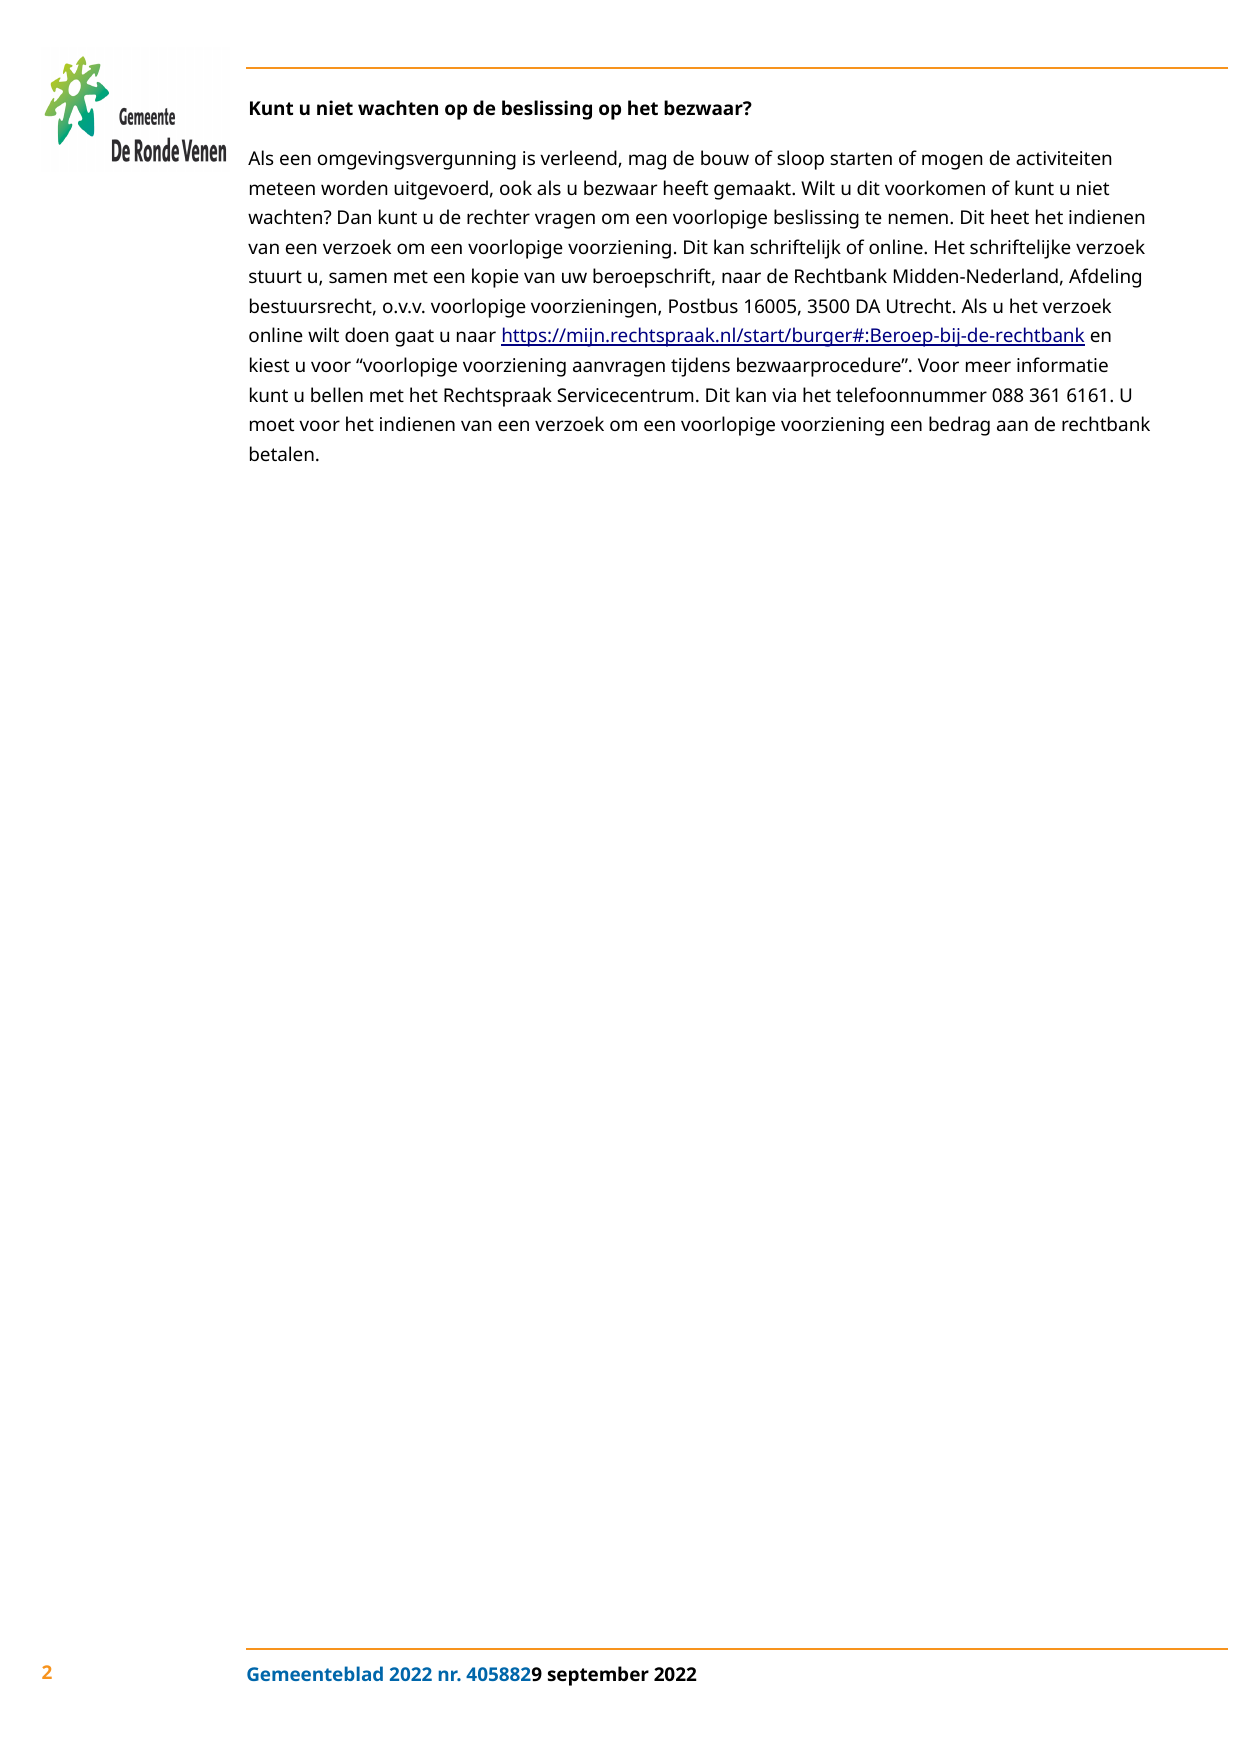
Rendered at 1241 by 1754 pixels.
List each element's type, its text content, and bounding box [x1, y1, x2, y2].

text Kunt u niet wachten op de beslissing op het bezwaar? [248, 95, 1152, 121]
text Als een omgevingsvergunning is verleend, mag de bouw of sloop starten of mogen de activiteiten meteen worden uitgevoerd, ook als u bezwaar heeft gemaakt. Wilt u dit voorkomen of kunt u niet wachten? Dan kunt u de rechter vragen om een voorlopige beslissing te nemen. Dit heet het indienen van een verzoek om een voorlopige voorziening. Dit kan schriftelijk of online. Het schriftelijke verzoek stuurt u, samen met een kopie van uw beroepschrift, naar de Rechtbank Midden-Nederland, Afdeling bestuursrecht, o.v.v. voorlopige voorzieningen, Postbus 16005, 3500 DA Utrecht. Als u het verzoek online wilt doen gaat u naar https://mijn.rechtspraak.nl/start/burger#:Beroep-bij-de-rechtbank en kiest u voor “voorlopige voorziening aanvragen tijdens bezwaarprocedure”. Voor meer informatie kunt u bellen met het Rechtspraak Servicecentrum. Dit kan via het telefoonnummer 088 361 6161. U moet voor het indienen van een verzoek om een voorlopige voorziening een bedrag aan de rechtbank betalen. [248, 145, 1152, 467]
picture [41, 47, 231, 172]
